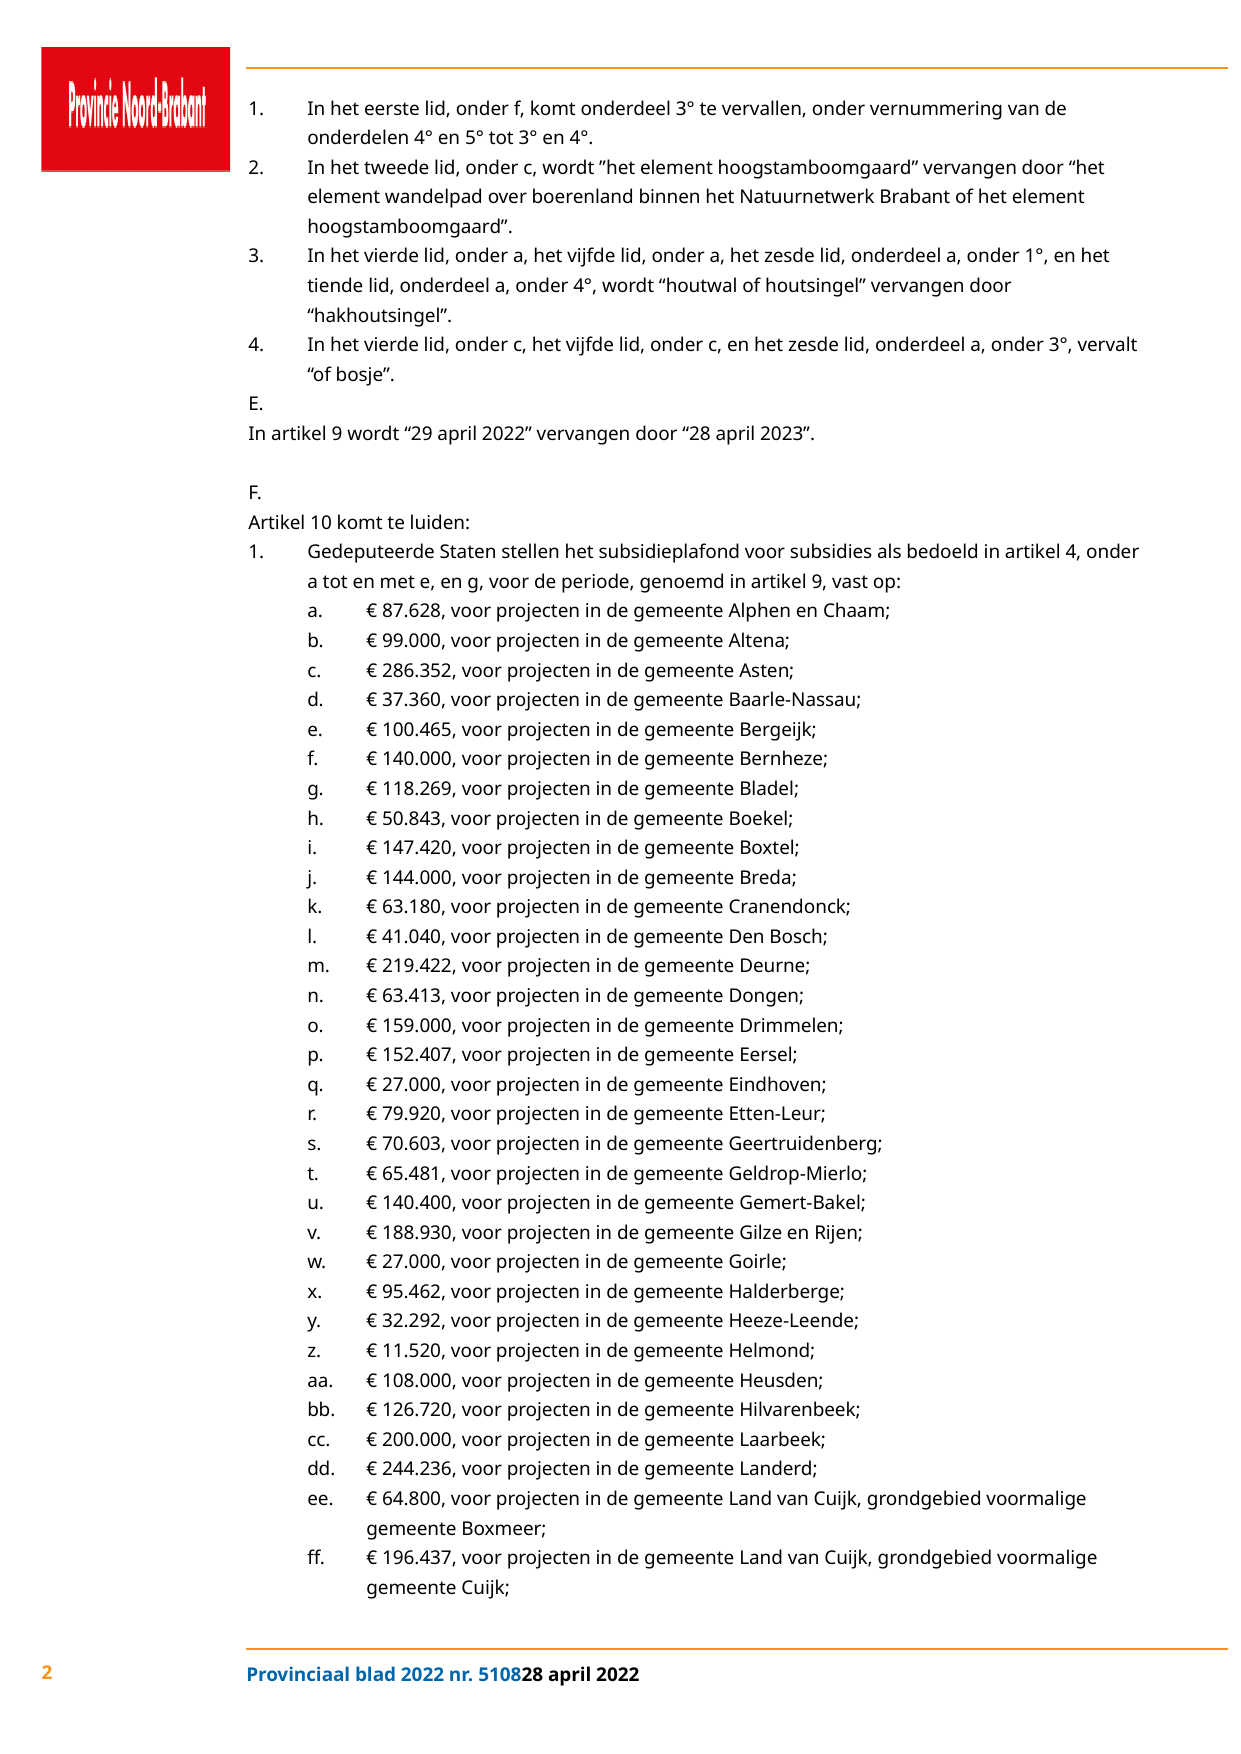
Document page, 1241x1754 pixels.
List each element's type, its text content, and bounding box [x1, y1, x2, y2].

list In het eerste lid, onder f, komt onderdeel 3° te vervallen, onder vernummering van de onderdelen 4° en 5° tot 3° en 4°. [248, 95, 1152, 150]
list € 219.422, voor projecten in de gemeente Deurne; [307, 953, 1152, 978]
list € 152.407, voor projecten in de gemeente Eersel; [307, 1041, 1152, 1067]
list € 244.236, voor projecten in de gemeente Landerd; [307, 1456, 1152, 1481]
list € 79.920, voor projecten in de gemeente Etten-Leur; [307, 1101, 1152, 1126]
list € 70.603, voor projecten in de gemeente Geertruidenberg; [307, 1130, 1152, 1156]
list € 27.000, voor projecten in de gemeente Eindhoven; [307, 1071, 1152, 1097]
list In het vierde lid, onder c, het vijfde lid, onder c, en het zesde lid, onderdeel a, onder 3°, vervalt “of bosje”. [248, 331, 1152, 387]
list € 32.292, voor projecten in de gemeente Heeze-Leende; [307, 1308, 1152, 1333]
list € 140.000, voor projecten in de gemeente Bernheze; [307, 746, 1152, 771]
list € 196.437, voor projecten in de gemeente Land van Cuijk, grondgebied voormalige gemeente Cuijk; [307, 1544, 1152, 1600]
list € 118.269, voor projecten in de gemeente Bladel; [307, 775, 1152, 801]
list In het vierde lid, onder a, het vijfde lid, onder a, het zesde lid, onderdeel a, onder 1°, en het tiende lid, onderdeel a, onder 4°, wordt “houtwal of houtsingel” vervangen door “hakhoutsingel”. [248, 243, 1152, 328]
list € 188.930, voor projecten in de gemeente Gilze en Rijen; [307, 1219, 1152, 1245]
list € 95.462, voor projecten in de gemeente Halderberge; [307, 1278, 1152, 1304]
list € 27.000, voor projecten in de gemeente Goirle; [307, 1248, 1152, 1274]
text F. [248, 479, 1152, 505]
list € 99.000, voor projecten in de gemeente Altena; [307, 627, 1152, 653]
list € 100.465, voor projecten in de gemeente Bergeijk; [307, 716, 1152, 742]
list € 65.481, voor projecten in de gemeente Geldrop-Mierlo; [307, 1160, 1152, 1186]
list € 41.040, voor projecten in de gemeente Den Bosch; [307, 923, 1152, 949]
list € 37.360, voor projecten in de gemeente Baarle-Nassau; [307, 686, 1152, 712]
list € 147.420, voor projecten in de gemeente Boxtel; [307, 834, 1152, 860]
picture [41, 47, 231, 172]
list € 140.400, voor projecten in de gemeente Gemert-Bakel; [307, 1189, 1152, 1215]
list € 144.000, voor projecten in de gemeente Breda; [307, 864, 1152, 890]
list € 286.352, voor projecten in de gemeente Asten; [307, 657, 1152, 683]
list € 126.720, voor projecten in de gemeente Hilvarenbeek; [307, 1396, 1152, 1422]
list € 11.520, voor projecten in de gemeente Helmond; [307, 1337, 1152, 1363]
text In artikel 9 wordt “29 april 2022” vervangen door “28 april 2023”. [248, 420, 1152, 446]
list Gedeputeerde Staten stellen het subsidieplafond voor subsidies als bedoeld in artikel 4, onder a tot en met e, en g, voor de periode, genoemd in artikel 9, vast op: [248, 538, 1152, 594]
list € 200.000, voor projecten in de gemeente Laarbeek; [307, 1426, 1152, 1452]
text Artikel 10 komt te luiden: [248, 509, 1152, 535]
list € 63.180, voor projecten in de gemeente Cranendonck; [307, 893, 1152, 919]
list € 50.843, voor projecten in de gemeente Boekel; [307, 805, 1152, 831]
text E. [248, 391, 1152, 416]
list € 64.800, voor projecten in de gemeente Land van Cuijk, grondgebied voormalige gemeente Boxmeer; [307, 1485, 1152, 1541]
list In het tweede lid, onder c, wordt ”het element hoogstamboomgaard” vervangen door “het element wandelpad over boerenland binnen het Natuurnetwerk Brabant of het element hoogstamboomgaard”. [248, 154, 1152, 239]
list € 108.000, voor projecten in de gemeente Heusden; [307, 1367, 1152, 1393]
list € 159.000, voor projecten in de gemeente Drimmelen; [307, 1012, 1152, 1038]
list € 87.628, voor projecten in de gemeente Alphen en Chaam; [307, 598, 1152, 623]
list € 63.413, voor projecten in de gemeente Dongen; [307, 982, 1152, 1008]
